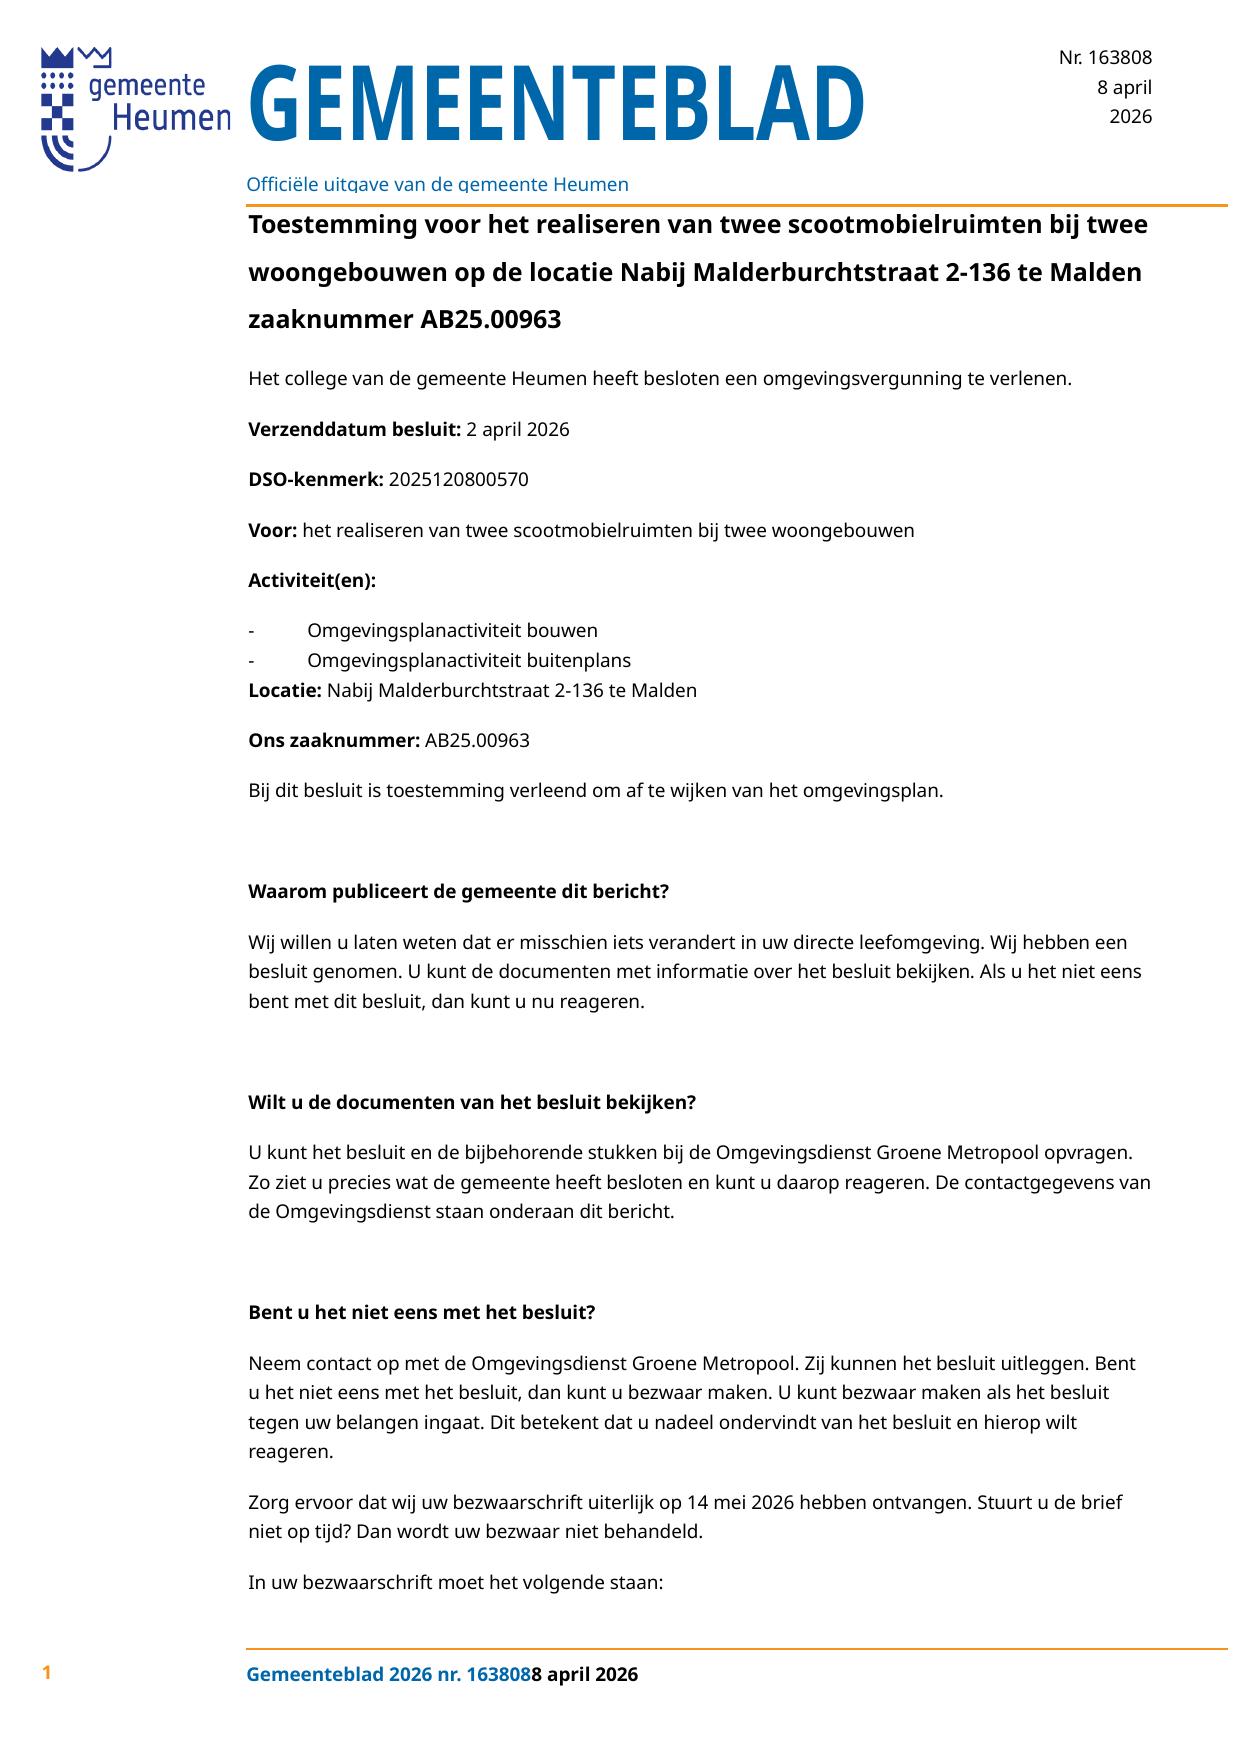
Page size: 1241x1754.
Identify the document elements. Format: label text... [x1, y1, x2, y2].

text Locatie: Nabij Malderburchtstraat 2-136 te Malden [248, 677, 1152, 702]
text Neem contact op met de Omgevingsdienst Groene Metropool. Zij kunnen het besluit uitleggen. Bent u het niet eens met het besluit, dan kunt u bezwaar maken. U kunt bezwaar maken als het besluit tegen uw belangen ingaat. Dit betekent dat u nadeel ondervindt van het besluit en hierop wilt reageren. [248, 1350, 1152, 1464]
text Wilt u de documenten van het besluit bekijken? [248, 1089, 1152, 1114]
text Zorg ervoor dat wij uw bezwaarschrift uiterlijk op 14 mei 2026 hebben ontvangen. Stuurt u de brief niet op tijd? Dan wordt uw bezwaar niet behandeld. [248, 1489, 1152, 1544]
text DSO-kenmerk: 2025120800570 [248, 466, 1152, 492]
list Omgevingsplanactiviteit bouwen [248, 618, 1152, 643]
list Omgevingsplanactiviteit buitenplans [248, 647, 1152, 673]
text Bij dit besluit is toestemming verleend om af te wijken van het omgevingsplan. [248, 778, 1152, 803]
text Wij willen u laten weten dat er misschien iets verandert in uw directe leefomgeving. Wij hebben een besluit genomen. U kunt de documenten met informatie over het besluit bekijken. Als u het niet eens bent met dit besluit, dan kunt u nu reageren. [248, 929, 1152, 1014]
text U kunt het besluit en de bijbehorende stukken bij de Omgevingsdienst Groene Metropool opvragen. Zo ziet u precies wat de gemeente heeft besloten en kunt u daarop reageren. De contactgegevens van de Omgevingsdienst staan onderaan dit bericht. [248, 1139, 1152, 1224]
text Waarom publiceert de gemeente dit bericht? [248, 878, 1152, 904]
text Ons zaaknummer: AB25.00963 [248, 727, 1152, 753]
text Toestemming voor het realiseren van twee scootmobielruimten bij twee woongebouwen op de locatie Nabij Malderburchtstraat 2-136 te Malden zaaknummer AB25.00963 [248, 207, 1152, 336]
text In uw bezwaarschrift moet het volgende staan: [248, 1569, 1152, 1594]
text Bent u het niet eens met het besluit? [248, 1299, 1152, 1325]
text Het college van de gemeente Heumen heeft besloten een omgevingsvergunning te verlenen. [248, 366, 1152, 391]
picture [41, 47, 231, 172]
text Voor: het realiseren van twee scootmobielruimten bij twee woongebouwen [248, 517, 1152, 542]
text Verzenddatum besluit: 2 april 2026 [248, 416, 1152, 442]
text Activiteit(en): [248, 567, 1152, 593]
